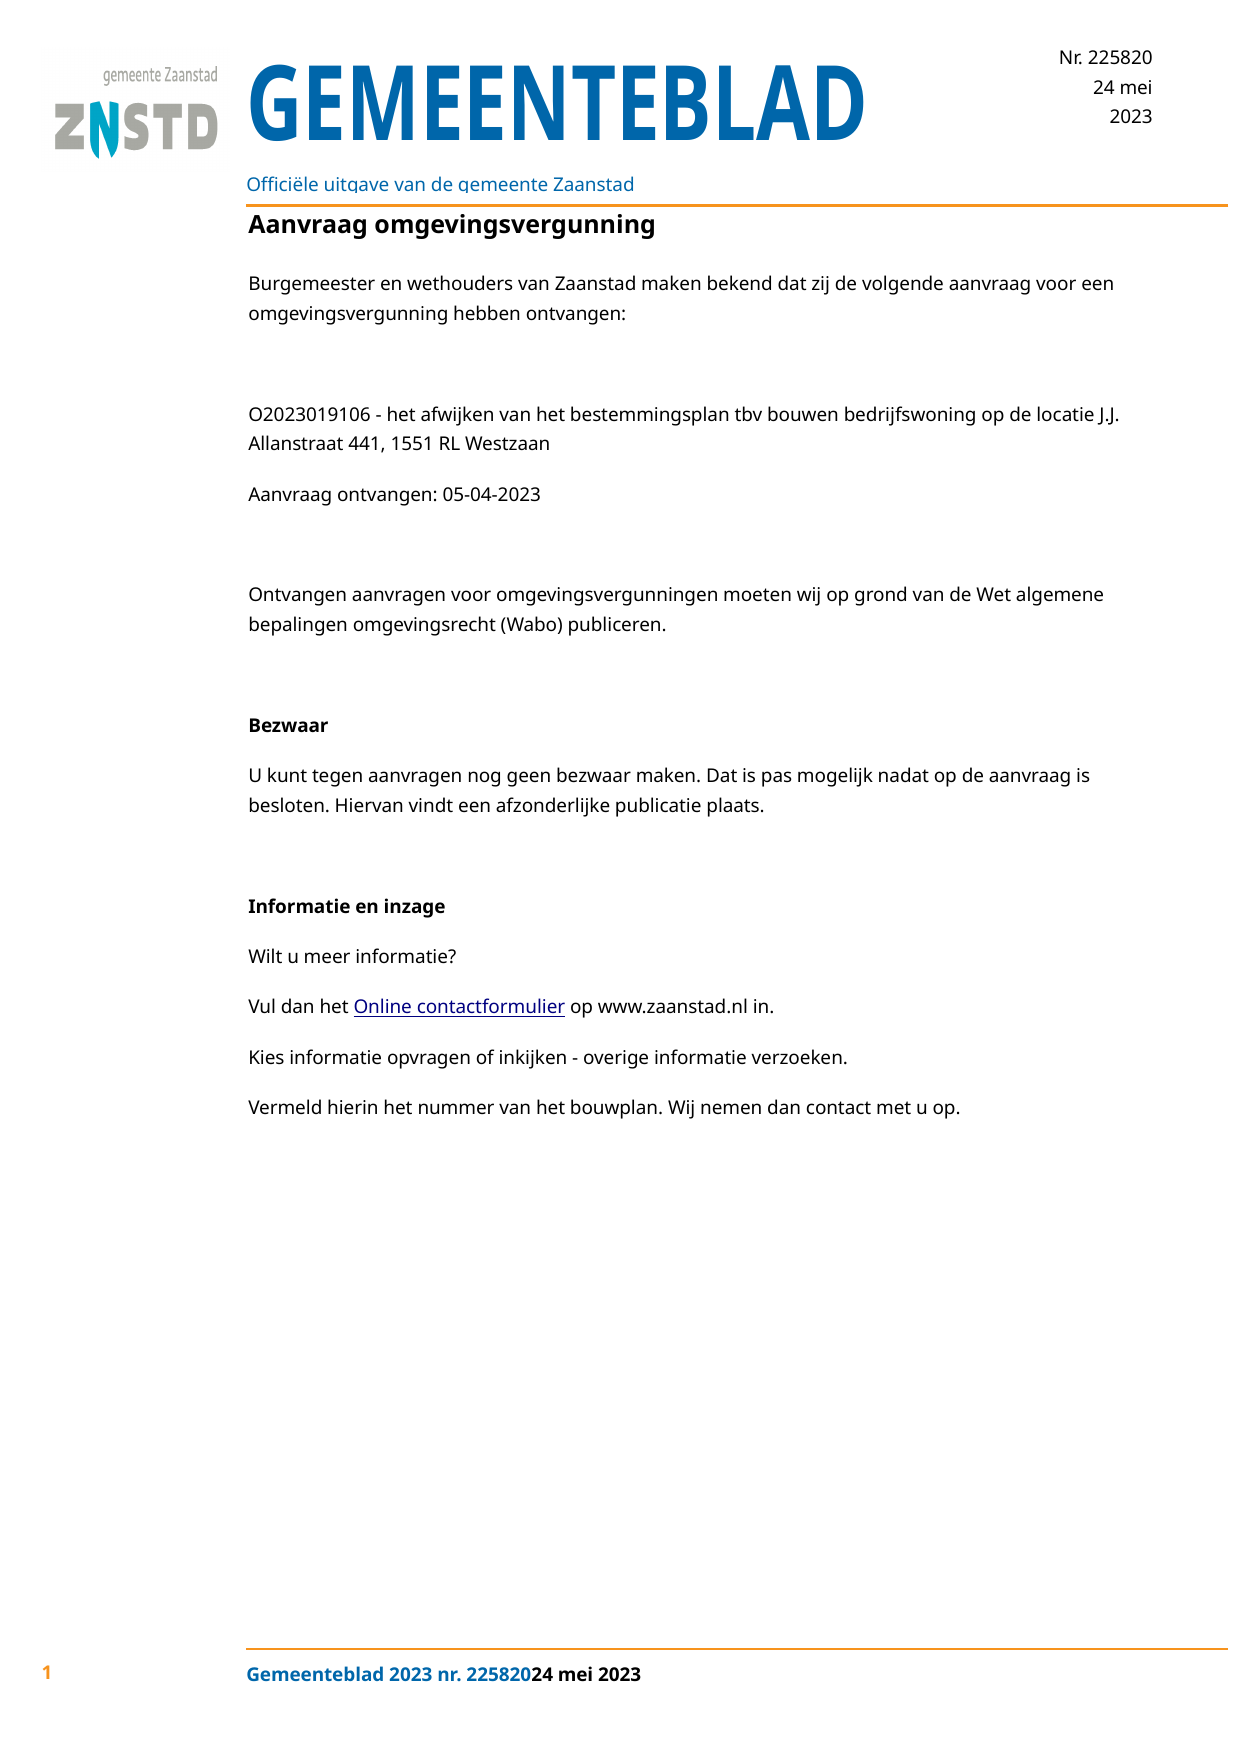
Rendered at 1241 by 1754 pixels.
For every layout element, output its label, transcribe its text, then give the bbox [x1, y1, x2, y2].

text Aanvraag ontvangen: 05-04-2023 [248, 481, 1152, 506]
text Kies informatie opvragen of inkijken - overige informatie verzoeken. [248, 1044, 1152, 1070]
text Informatie en inzage [248, 893, 1152, 918]
text Aanvraag omgevingsvergunning [248, 207, 1152, 241]
text Wilt u meer informatie? [248, 943, 1152, 969]
text Vul dan het Online contactformulier op www.zaanstad.nl in. [248, 994, 1152, 1019]
text Bezwaar [248, 712, 1152, 738]
picture [41, 47, 231, 172]
text Burgemeester en wethouders van Zaanstad maken bekend dat zij de volgende aanvraag voor een omgevingsvergunning hebben ontvangen: [248, 270, 1152, 326]
text Vermeld hierin het nummer van het bouwplan. Wij nemen dan contact met u op. [248, 1094, 1152, 1120]
text Ontvangen aanvragen voor omgevingsvergunningen moeten wij op grond van de Wet algemene bepalingen omgevingsrecht (Wabo) publiceren. [248, 582, 1152, 637]
text U kunt tegen aanvragen nog geen bezwaar maken. Dat is pas mogelijk nadat op de aanvraag is besloten. Hiervan vindt een afzonderlijke publicatie plaats. [248, 762, 1152, 818]
text O2023019106 - het afwijken van het bestemmingsplan tbv bouwen bedrijfswoning op de locatie J.J. Allanstraat 441, 1551 RL Westzaan [248, 401, 1152, 456]
